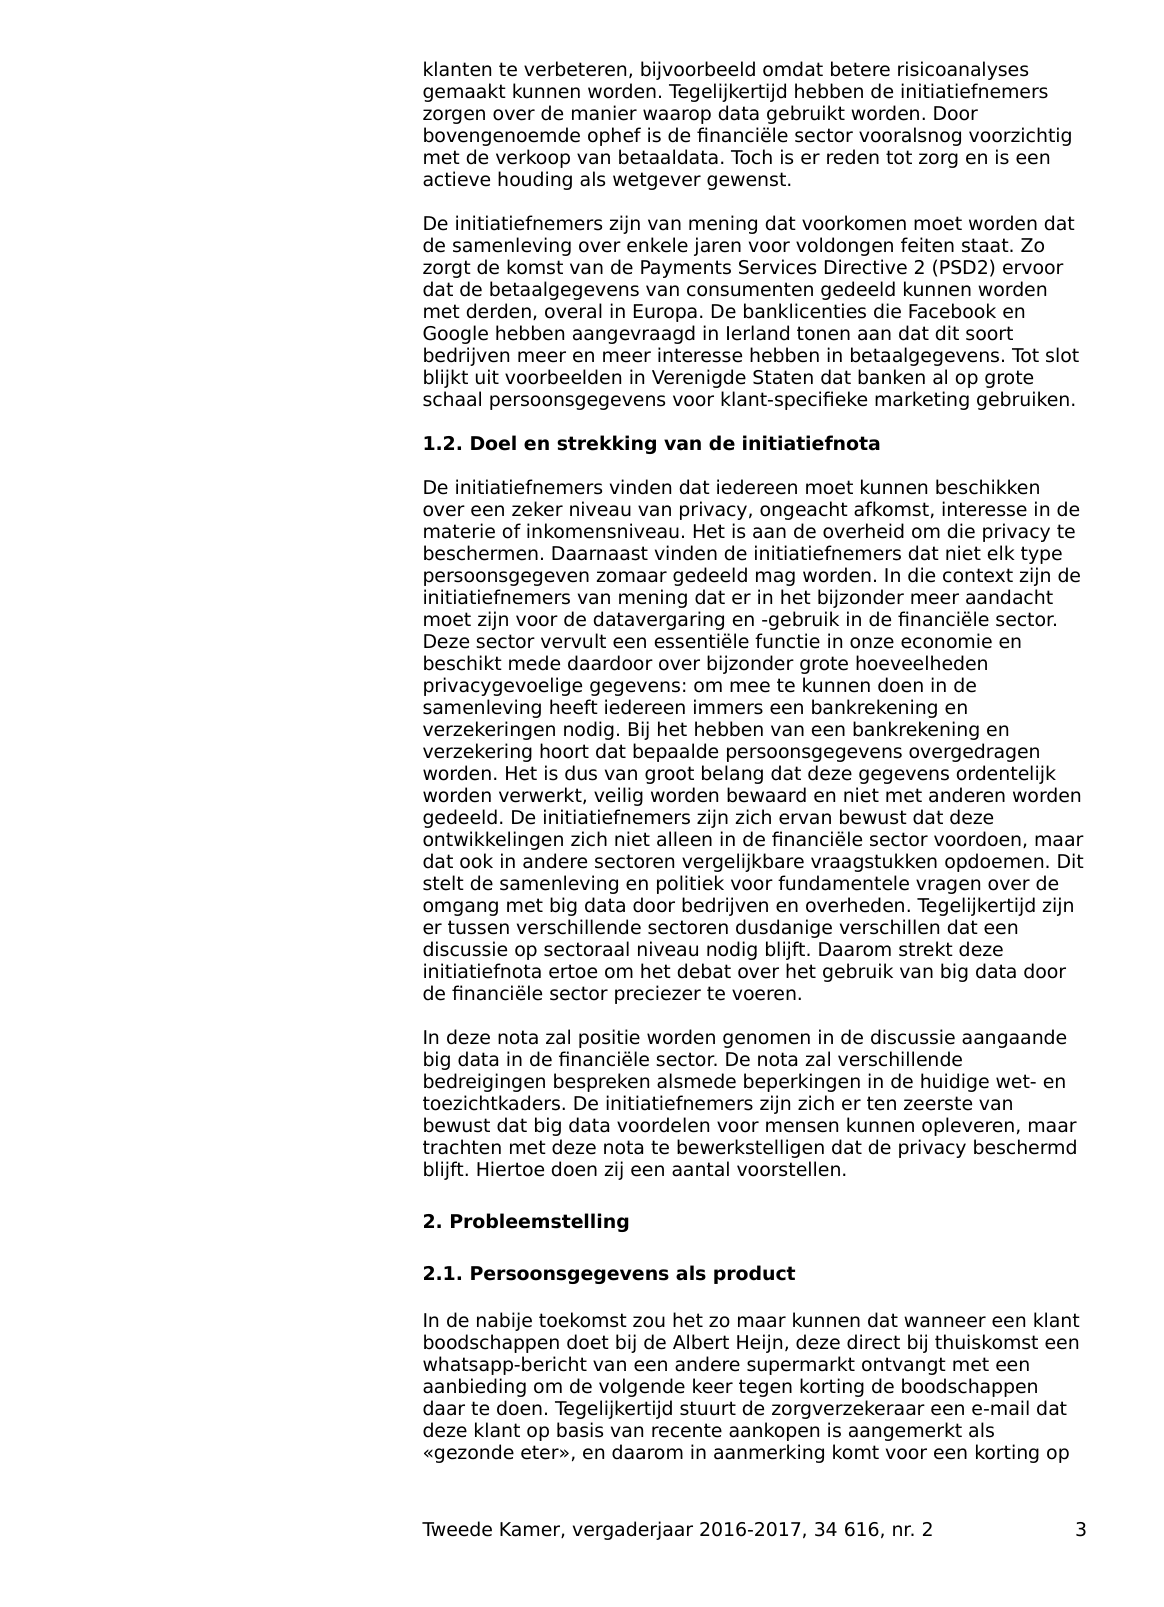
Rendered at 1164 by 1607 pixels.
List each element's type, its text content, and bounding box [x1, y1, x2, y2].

text De initiatiefnemers vinden dat iedereen moet kunnen beschikken over een zeker niveau van privacy, ongeacht afkomst, interesse in de materie of inkomensniveau. Het is aan de overheid om die privacy te beschermen. Daarnaast vinden de initiatiefnemers dat niet elk type persoonsgegeven zomaar gedeeld mag worden. In die context zijn de initiatiefnemers van mening dat er in het bijzonder meer aandacht moet zijn voor de datavergaring en -gebruik in de financiële sector. Deze sector vervult een essentiële functie in onze economie en beschikt mede daardoor over bijzonder grote hoeveelheden privacygevoelige gegevens: om mee te kunnen doen in de samenleving heeft iedereen immers een bankrekening en verzekeringen nodig. Bij het hebben van een bankrekening en verzekering hoort dat bepaalde persoonsgegevens overgedragen worden. Het is dus van groot belang dat deze gegevens ordentelijk worden verwerkt, veilig worden bewaard en niet met anderen worden gedeeld. De initiatiefnemers zijn zich ervan bewust dat deze ontwikkelingen zich niet alleen in de financiële sector voordoen, maar dat ook in andere sectoren vergelijkbare vraagstukken opdoemen. Dit stelt de samenleving en politiek voor fundamentele vragen over de omgang met big data door bedrijven en overheden. Tegelijkertijd zijn er tussen verschillende sectoren dusdanige verschillen dat een discussie op sectoraal niveau nodig blijft. Daarom strekt deze initiatiefnota ertoe om het debat over het gebruik van big data door de financiële sector preciezer te voeren. [422, 477, 1087, 1005]
text In deze nota zal positie worden genomen in de discussie aangaande big data in de financiële sector. De nota zal verschillende bedreigingen bespreken alsmede beperkingen in de huidige wet- en toezichtkaders. De initiatiefnemers zijn zich er ten zeerste van bewust dat big data voordelen voor mensen kunnen opleveren, maar trachten met deze nota te bewerkstelligen dat de privacy beschermd blijft. Hiertoe doen zij een aantal voorstellen. [422, 1027, 1087, 1181]
subtitle 2.1. Persoonsgegevens als product [422, 1263, 1087, 1285]
text In de nabije toekomst zou het zo maar kunnen dat wanneer een klant boodschappen doet bij de Albert Heijn, deze direct bij thuiskomst een whatsapp-bericht van een andere supermarkt ontvangt met een aanbieding om de volgende keer tegen korting de boodschappen daar te doen. Tegelijkertijd stuurt de zorgverzekeraar een e-mail dat deze klant op basis van recente aankopen is aangemerkt als «gezonde eter», en daarom in aanmerking komt voor een korting op [422, 1310, 1087, 1464]
text De initiatiefnemers zijn van mening dat voorkomen moet worden dat de samenleving over enkele jaren voor voldongen feiten staat. Zo zorgt de komst van de Payments Services Directive 2 (PSD2) ervoor dat de betaalgegevens van consumenten gedeeld kunnen worden met derden, overal in Europa. De banklicenties die Facebook en Google hebben aangevraagd in Ierland tonen aan dat dit soort bedrijven meer en meer interesse hebben in betaalgegevens. Tot slot blijkt uit voorbeelden in Verenigde Staten dat banken al op grote schaal persoonsgegevens voor klant-specifieke marketing gebruiken. [422, 213, 1087, 411]
subtitle 1.2. Doel en strekking van de initiatiefnota [422, 433, 1087, 455]
text klanten te verbeteren, bijvoorbeeld omdat betere risicoanalyses gemaakt kunnen worden. Tegelijkertijd hebben de initiatiefnemers zorgen over de manier waarop data gebruikt worden. Door bovengenoemde ophef is de financiële sector vooralsnog voorzichtig met de verkoop van betaaldata. Toch is er reden tot zorg en is een actieve houding als wetgever gewenst. [422, 59, 1087, 191]
subtitle 2. Probleemstelling [422, 1211, 1087, 1233]
